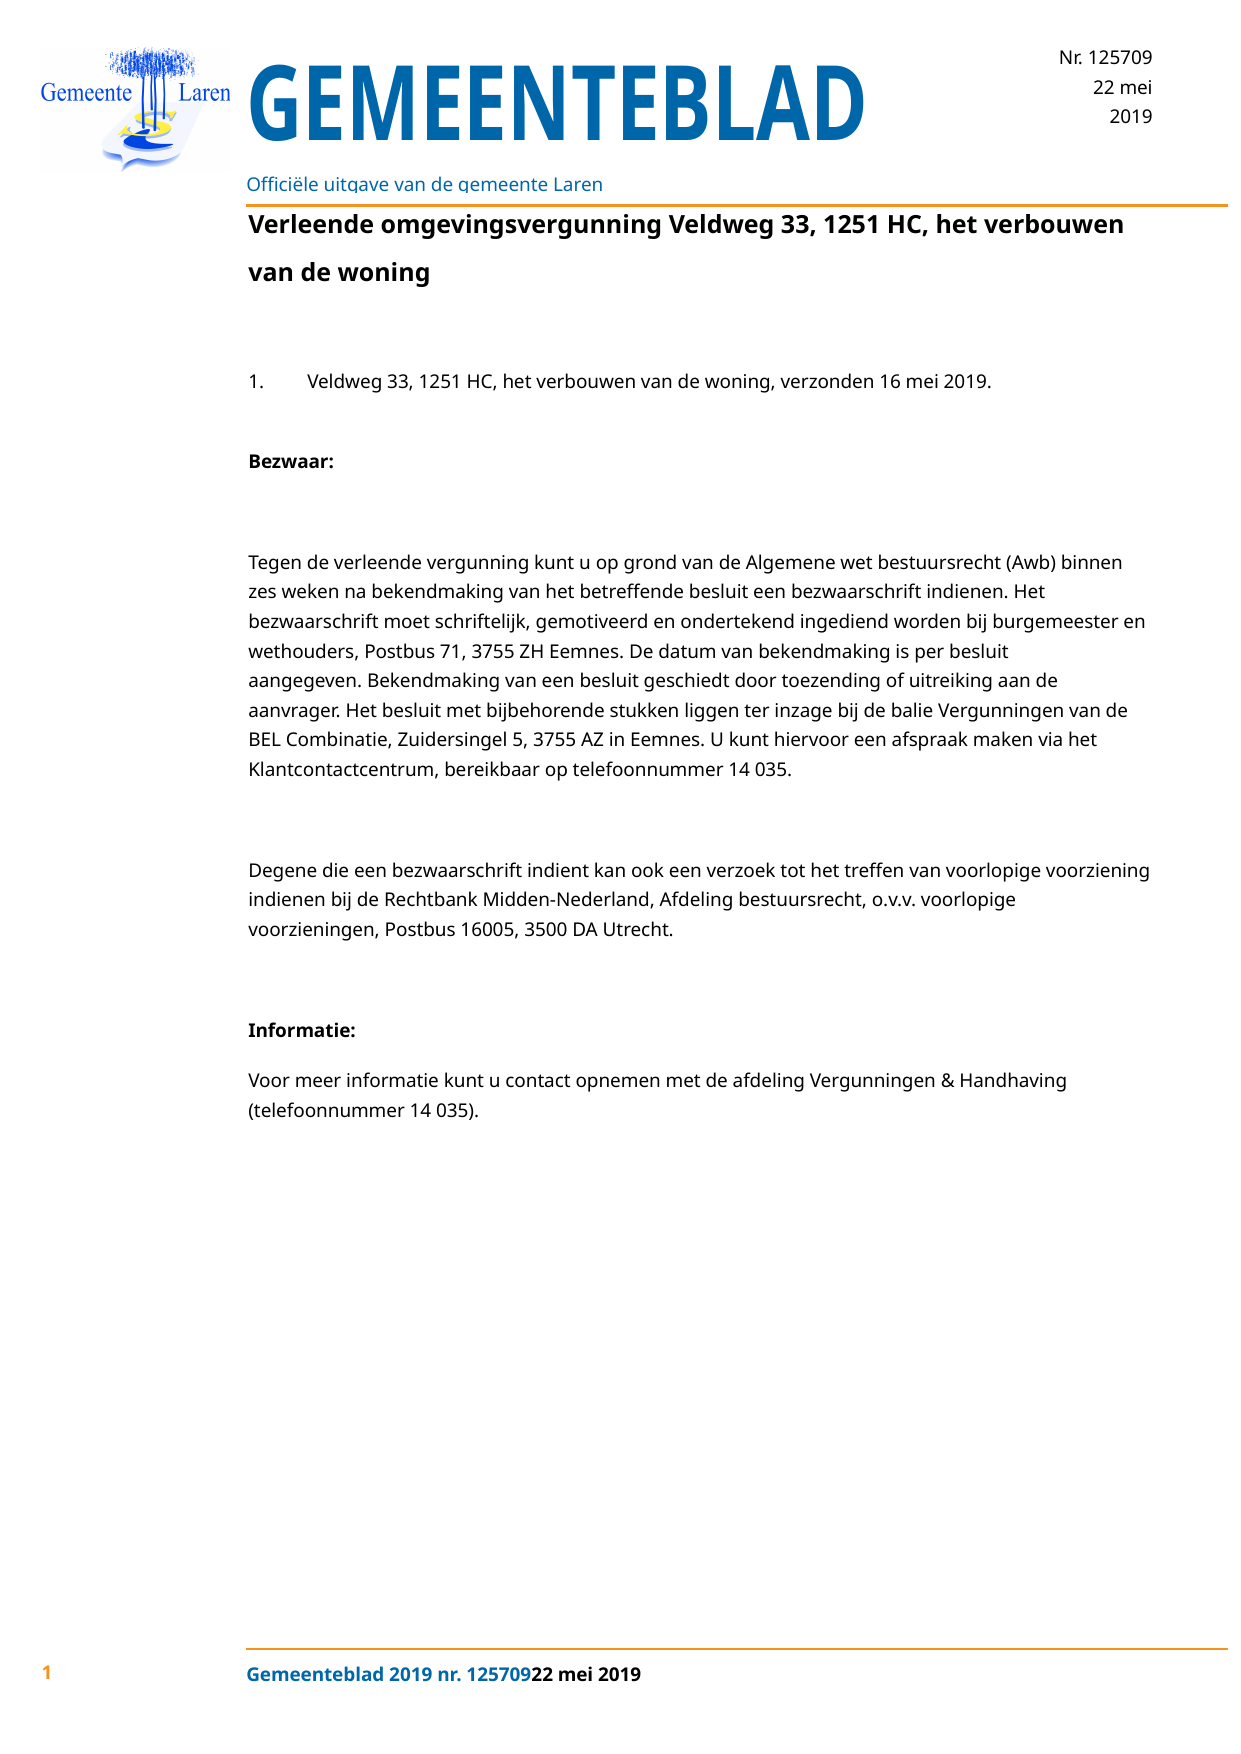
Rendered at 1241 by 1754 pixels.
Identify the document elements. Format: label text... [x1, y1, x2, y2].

text Voor meer informatie kunt u contact opnemen met de afdeling Vergunningen & Handhaving (telefoonnummer 14 035). [248, 1067, 1152, 1123]
list Veldweg 33, 1251 HC, het verbouwen van de woning, verzonden 16 mei 2019. [248, 368, 1152, 394]
picture [41, 47, 231, 172]
text Bezwaar: [248, 448, 1152, 474]
text Verleende omgevingsvergunning Veldweg 33, 1251 HC, het verbouwen van de woning [248, 207, 1152, 288]
text Informatie: [248, 1017, 1152, 1043]
text Degene die een bezwaarschrift indient kan ook een verzoek tot het treffen van voorlopige voorziening indienen bij de Rechtbank Midden-Nederland, Afdeling bestuursrecht, o.v.v. voorlopige voorzieningen, Postbus 16005, 3500 DA Utrecht. [248, 857, 1152, 942]
text Tegen de verleende vergunning kunt u op grond van de Algemene wet bestuursrecht (Awb) binnen zes weken na bekendmaking van het betreffende besluit een bezwaarschrift indienen. Het bezwaarschrift moet schriftelijk, gemotiveerd en ondertekend ingediend worden bij burgemeester en wethouders, Postbus 71, 3755 ZH Eemnes. De datum van bekendmaking is per besluit aangegeven. Bekendmaking van een besluit geschiedt door toezending of uitreiking aan de aanvrager. Het besluit met bijbehorende stukken liggen ter inzage bij de balie Vergunningen van de BEL Combinatie, Zuidersingel 5, 3755 AZ in Eemnes. U kunt hiervoor een afspraak maken via het Klantcontactcentrum, bereikbaar op telefoonnummer 14 035. [248, 549, 1152, 782]
